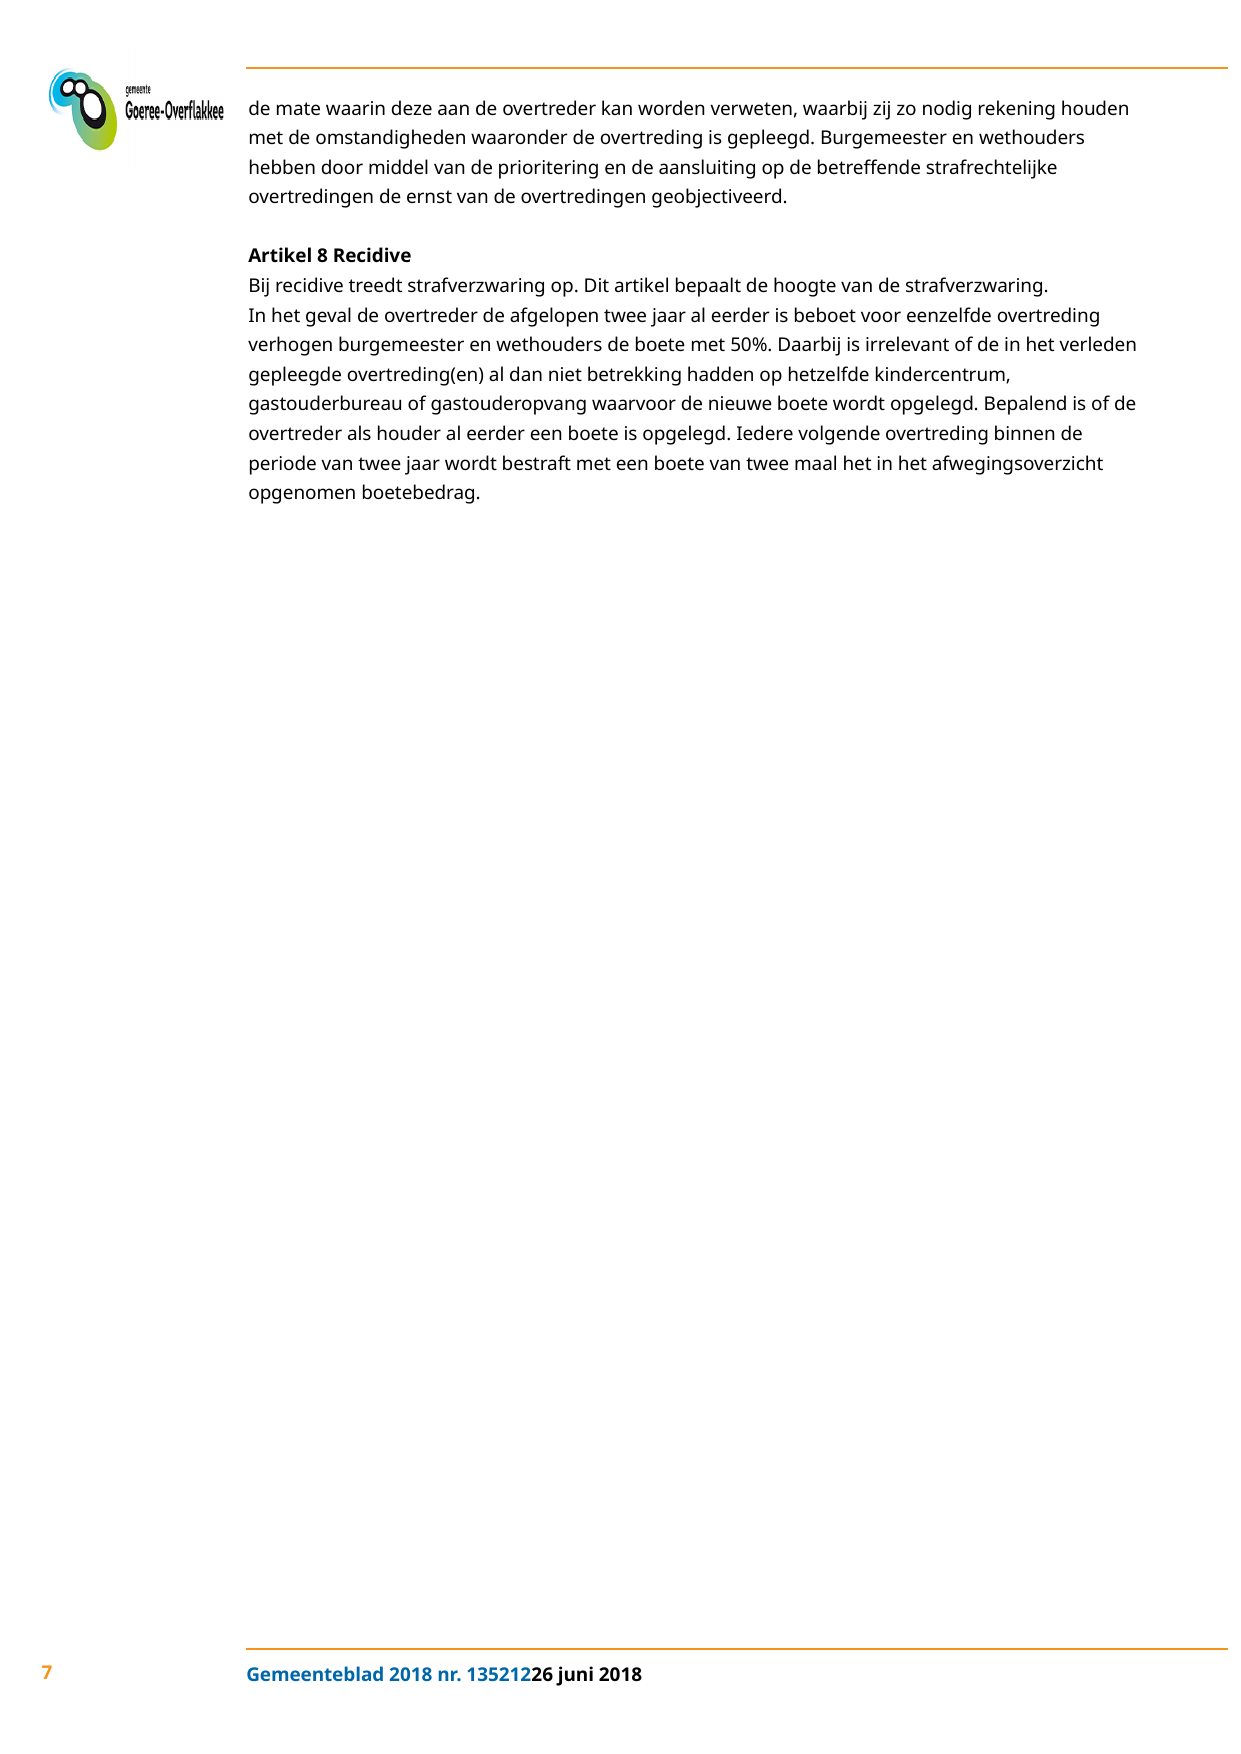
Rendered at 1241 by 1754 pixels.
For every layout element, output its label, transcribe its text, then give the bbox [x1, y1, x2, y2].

text de mate waarin deze aan de overtreder kan worden verweten, waarbij zij zo nodig rekening houden met de omstandigheden waaronder de overtreding is gepleegd. Burgemeester en wethouders hebben door middel van de prioritering en de aansluiting op de betreffende strafrechtelijke overtredingen de ernst van de overtredingen geobjectiveerd. [248, 95, 1152, 209]
text Artikel 8 Recidive [248, 243, 1152, 268]
text Bij recidive treedt strafverzwaring op. Dit artikel bepaalt de hoogte van de strafverzwaring. [248, 272, 1152, 298]
picture [41, 47, 231, 172]
text In het geval de overtreder de afgelopen twee jaar al eerder is beboet voor eenzelfde overtreding verhogen burgemeester en wethouders de boete met 50%. Daarbij is irrelevant of de in het verleden gepleegde overtreding(en) al dan niet betrekking hadden op hetzelfde kindercentrum, gastouderbureau of gastouderopvang waarvoor de nieuwe boete wordt opgelegd. Bepalend is of de overtreder als houder al eerder een boete is opgelegd. Iedere volgende overtreding binnen de periode van twee jaar wordt bestraft met een boete van twee maal het in het afwegingsoverzicht opgenomen boetebedrag. [248, 302, 1152, 505]
